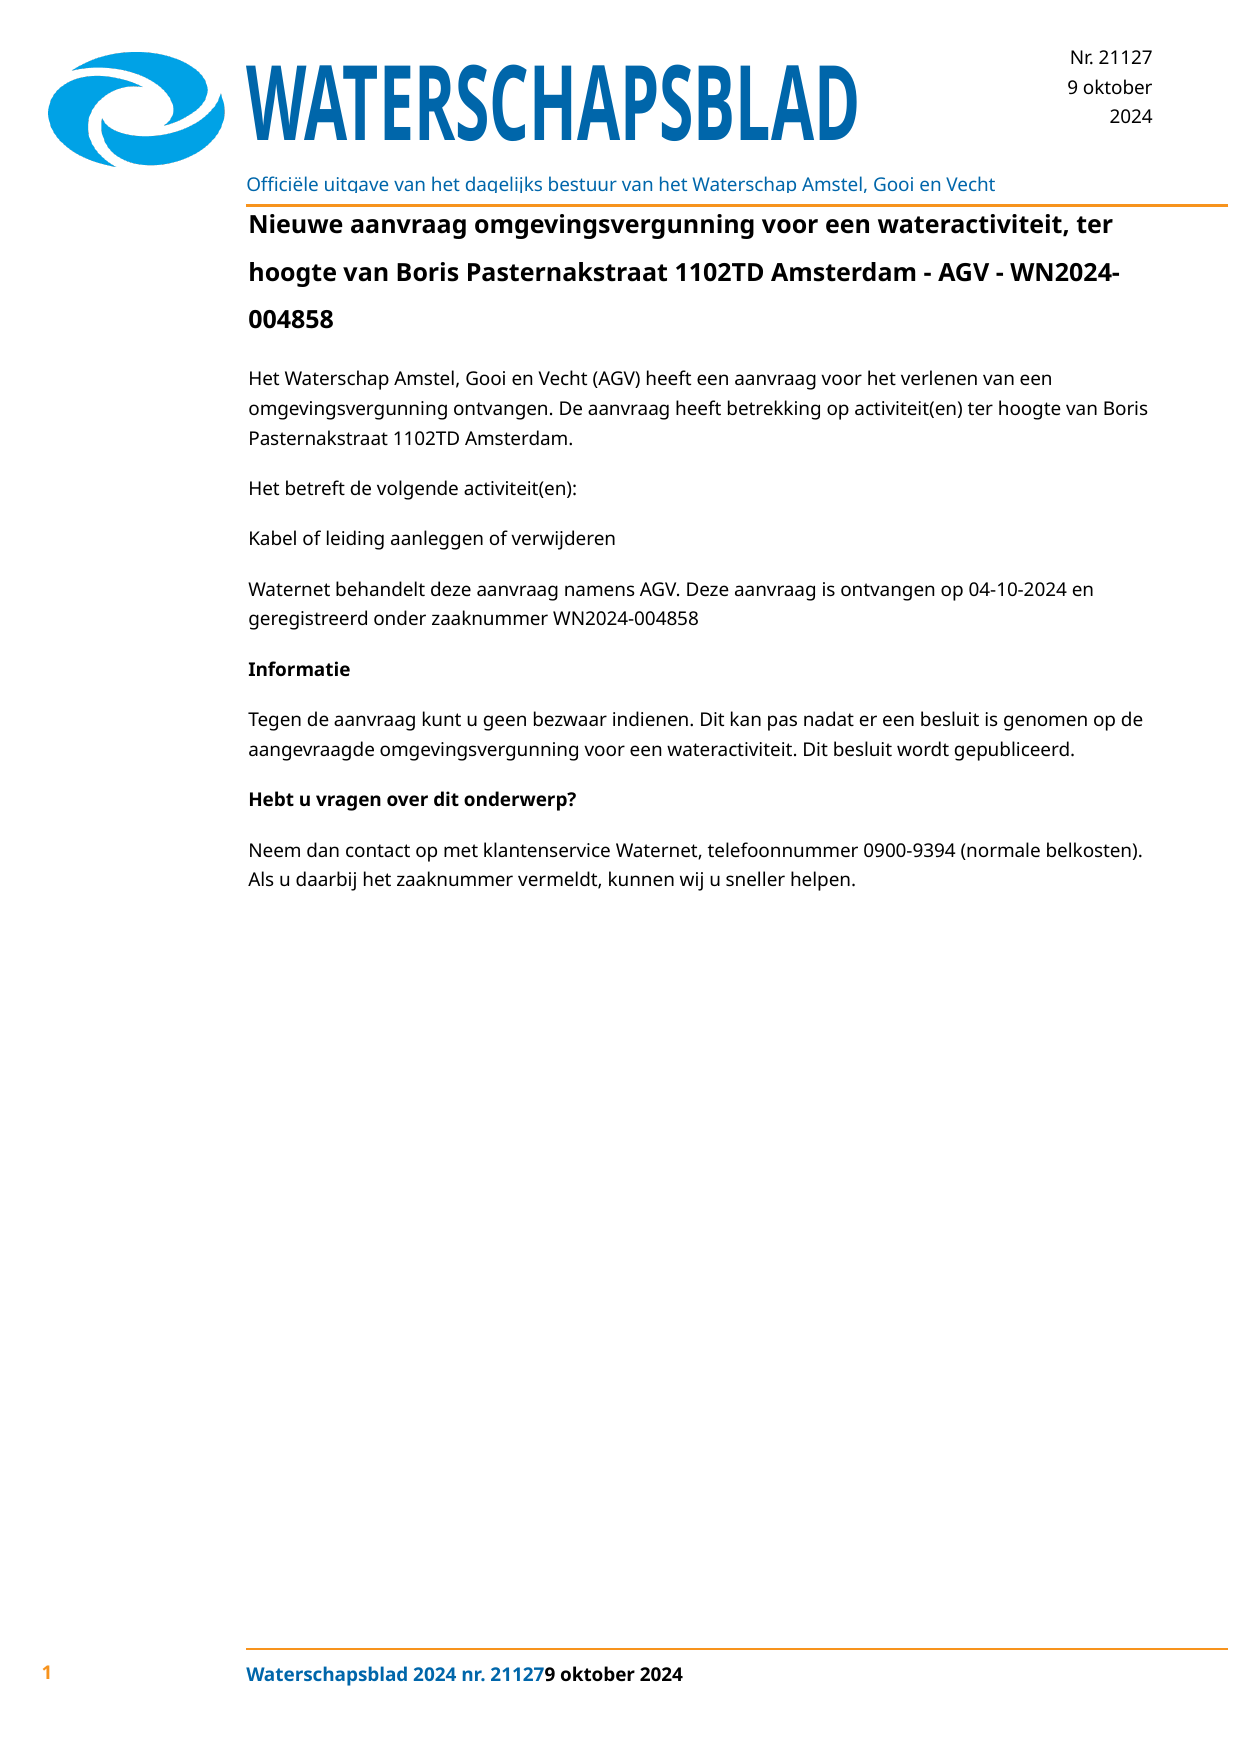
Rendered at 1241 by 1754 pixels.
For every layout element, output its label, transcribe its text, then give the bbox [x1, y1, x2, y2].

text Tegen de aanvraag kunt u geen bezwaar indienen. Dit kan pas nadat er een besluit is genomen op de aangevraagde omgevingsvergunning voor een wateractiviteit. Dit besluit wordt gepubliceerd. [248, 706, 1152, 762]
text Informatie [248, 656, 1152, 682]
text Nieuwe aanvraag omgevingsvergunning voor een wateractiviteit, ter hoogte van Boris Pasternakstraat 1102TD Amsterdam - AGV - WN2024-004858 [248, 207, 1152, 336]
text Hebt u vragen over dit onderwerp? [248, 786, 1152, 812]
text Het Waterschap Amstel, Gooi en Vecht (AGV) heeft een aanvraag voor het verlenen van een omgevingsvergunning ontvangen. De aanvraag heeft betrekking op activiteit(en) ter hoogte van Boris Pasternakstraat 1102TD Amsterdam. [248, 366, 1152, 450]
text Kabel of leiding aanleggen of verwijderen [248, 526, 1152, 551]
text Waternet behandelt deze aanvraag namens AGV. Deze aanvraag is ontvangen op 04-10-2024 en geregistreerd onder zaaknummer WN2024-004858 [248, 576, 1152, 631]
text Neem dan contact op met klantenservice Waternet, telefoonnummer 0900-9394 (normale belkosten). Als u daarbij het zaaknummer vermeldt, kunnen wij u sneller helpen. [248, 837, 1152, 892]
picture [41, 47, 231, 172]
text Het betreft de volgende activiteit(en): [248, 475, 1152, 501]
